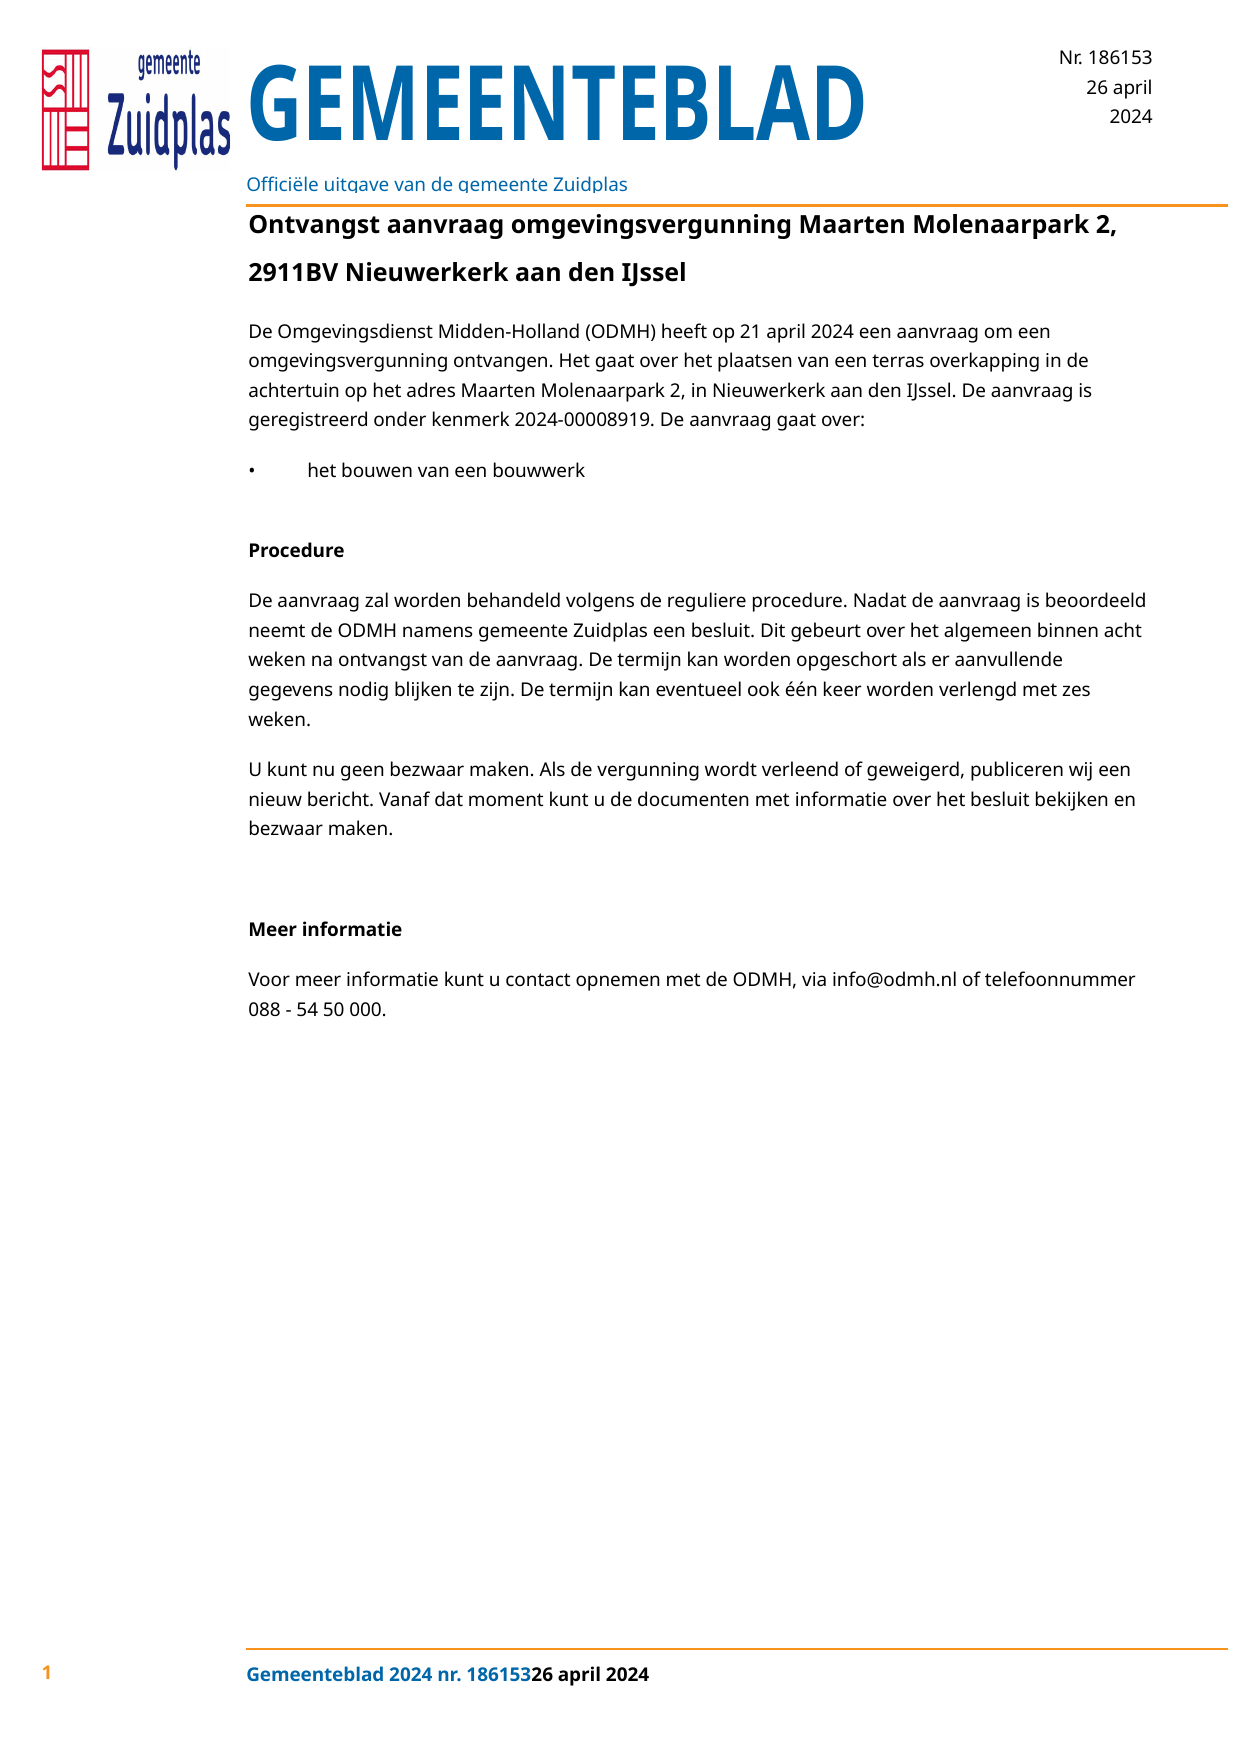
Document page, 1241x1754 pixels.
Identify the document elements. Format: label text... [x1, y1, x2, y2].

list het bouwen van een bouwwerk [248, 457, 1152, 483]
text Meer informatie [248, 916, 1152, 942]
text U kunt nu geen bezwaar maken. Als de vergunning wordt verleend of geweigerd, publiceren wij een nieuw bericht. Vanaf dat moment kunt u de documenten met informatie over het besluit bekijken en bezwaar maken. [248, 756, 1152, 841]
text De Omgevingsdienst Midden-Holland (ODMH) heeft op 21 april 2024 een aanvraag om een omgevingsvergunning ontvangen. Het gaat over het plaatsen van een terras overkapping in de achtertuin op het adres Maarten Molenaarpark 2, in Nieuwerkerk aan den IJssel. De aanvraag is geregistreerd onder kenmerk 2024-00008919. De aanvraag gaat over: [248, 318, 1152, 432]
text De aanvraag zal worden behandeld volgens de reguliere procedure. Nadat de aanvraag is beoordeeld neemt de ODMH namens gemeente Zuidplas een besluit. Dit gebeurt over het algemeen binnen acht weken na ontvangst van de aanvraag. De termijn kan worden opgeschort als er aanvullende gegevens nodig blijken te zijn. De termijn kan eventueel ook één keer worden verlengd met zes weken. [248, 587, 1152, 732]
text Procedure [248, 537, 1152, 563]
picture [41, 47, 231, 172]
text Ontvangst aanvraag omgevingsvergunning Maarten Molenaarpark 2, 2911BV Nieuwerkerk aan den IJssel [248, 207, 1152, 288]
text Voor meer informatie kunt u contact opnemen met de ODMH, via info@odmh.nl of telefoonnummer 088 - 54 50 000. [248, 967, 1152, 1022]
